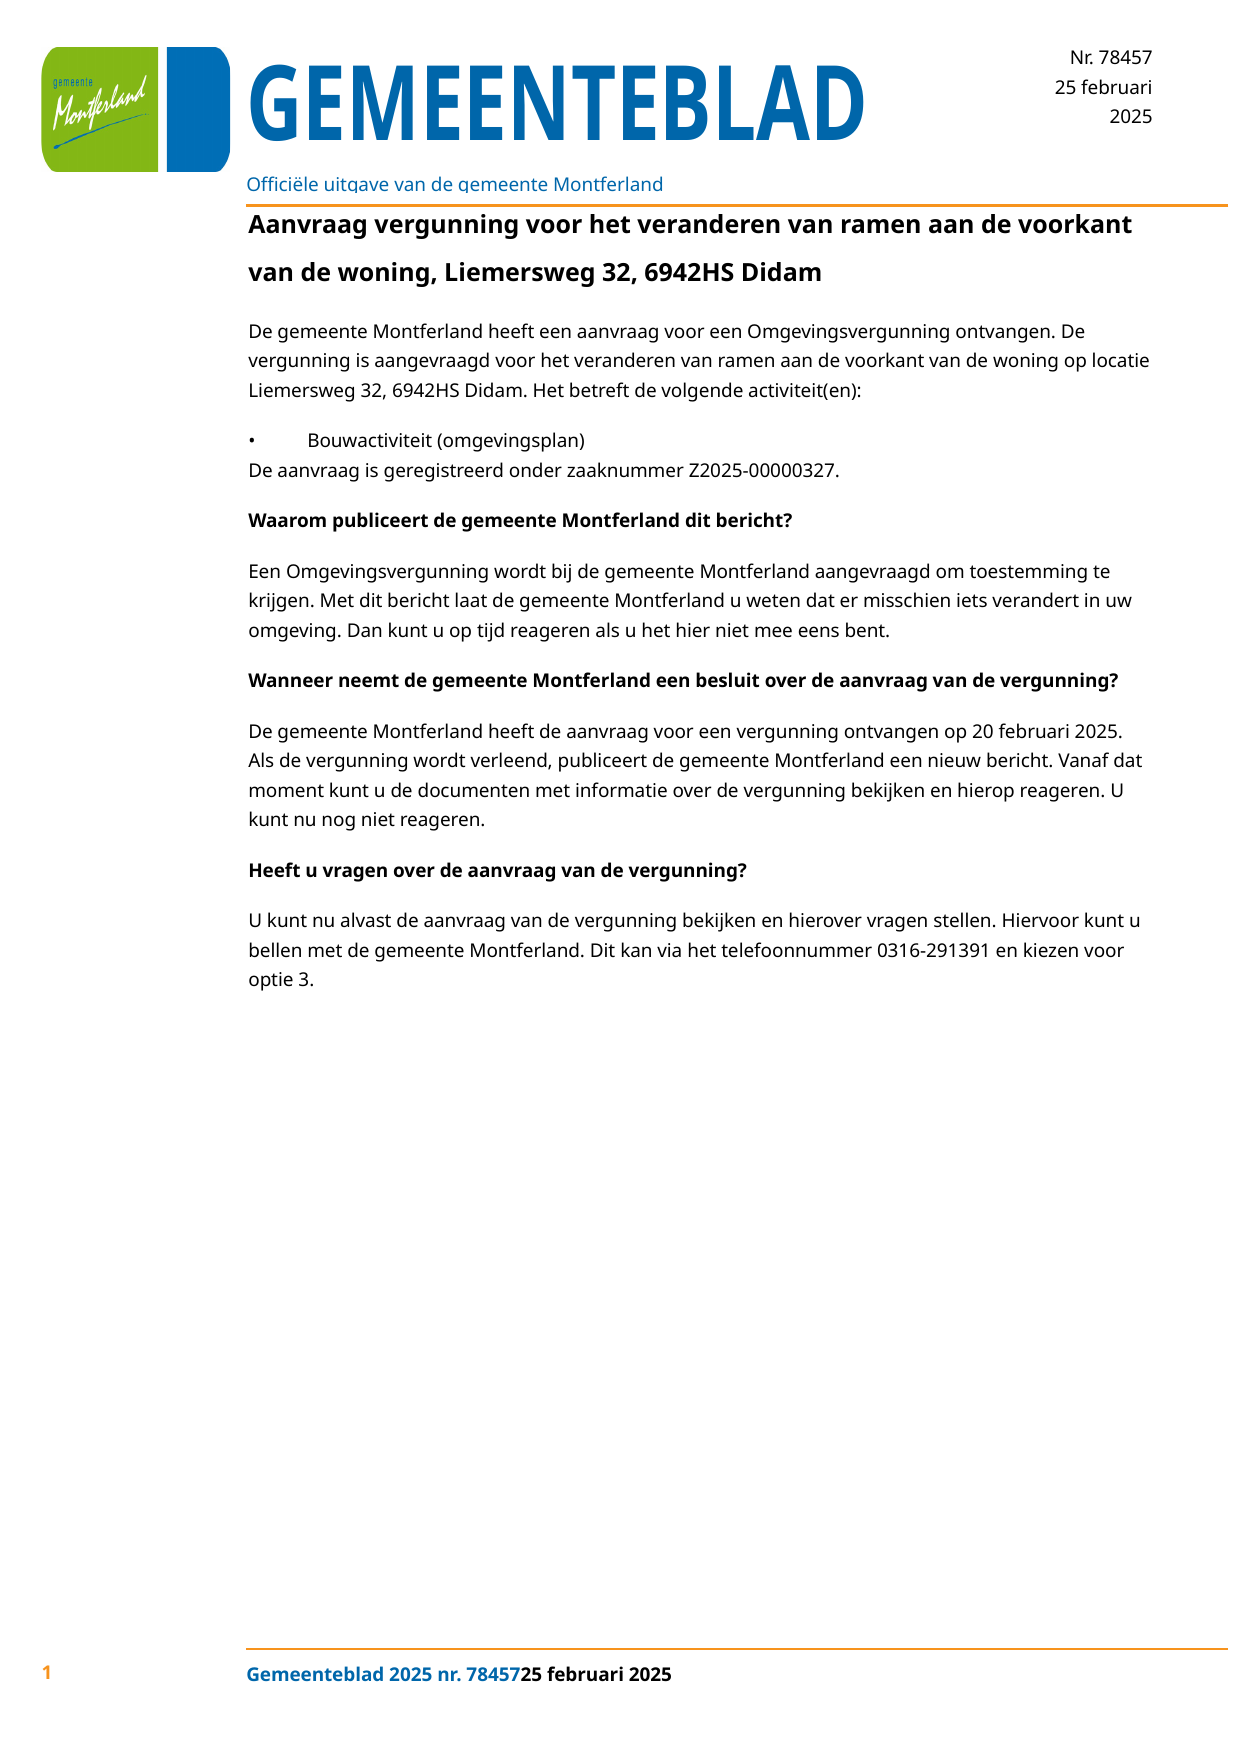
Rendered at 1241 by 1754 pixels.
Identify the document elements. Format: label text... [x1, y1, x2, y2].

text Wanneer neemt de gemeente Montferland een besluit over de aanvraag van de vergunning? [248, 667, 1152, 693]
picture [41, 47, 231, 172]
text U kunt nu alvast de aanvraag van de vergunning bekijken en hierover vragen stellen. Hiervoor kunt u bellen met de gemeente Montferland. Dit kan via het telefoonnummer 0316-291391 en kiezen voor optie 3. [248, 907, 1152, 992]
text Een Omgevingsvergunning wordt bij de gemeente Montferland aangevraagd om toestemming te krijgen. Met dit bericht laat de gemeente Montferland u weten dat er misschien iets verandert in uw omgeving. Dan kunt u op tijd reageren als u het hier niet mee eens bent. [248, 558, 1152, 643]
text De gemeente Montferland heeft de aanvraag voor een vergunning ontvangen op 20 februari 2025. Als de vergunning wordt verleend, publiceert de gemeente Montferland een nieuw bericht. Vanaf dat moment kunt u de documenten met informatie over de vergunning bekijken en hierop reageren. U kunt nu nog niet reageren. [248, 718, 1152, 832]
text Waarom publiceert de gemeente Montferland dit bericht? [248, 507, 1152, 533]
text Heeft u vragen over de aanvraag van de vergunning? [248, 857, 1152, 883]
list Bouwactiviteit (omgevingsplan) [248, 427, 1152, 453]
text Aanvraag vergunning voor het veranderen van ramen aan de voorkant van de woning, Liemersweg 32, 6942HS Didam [248, 207, 1152, 288]
text De aanvraag is geregistreerd onder zaaknummer Z2025-00000327. [248, 457, 1152, 483]
text De gemeente Montferland heeft een aanvraag voor een Omgevingsvergunning ontvangen. De vergunning is aangevraagd voor het veranderen van ramen aan de voorkant van de woning op locatie Liemersweg 32, 6942HS Didam. Het betreft de volgende activiteit(en): [248, 318, 1152, 403]
